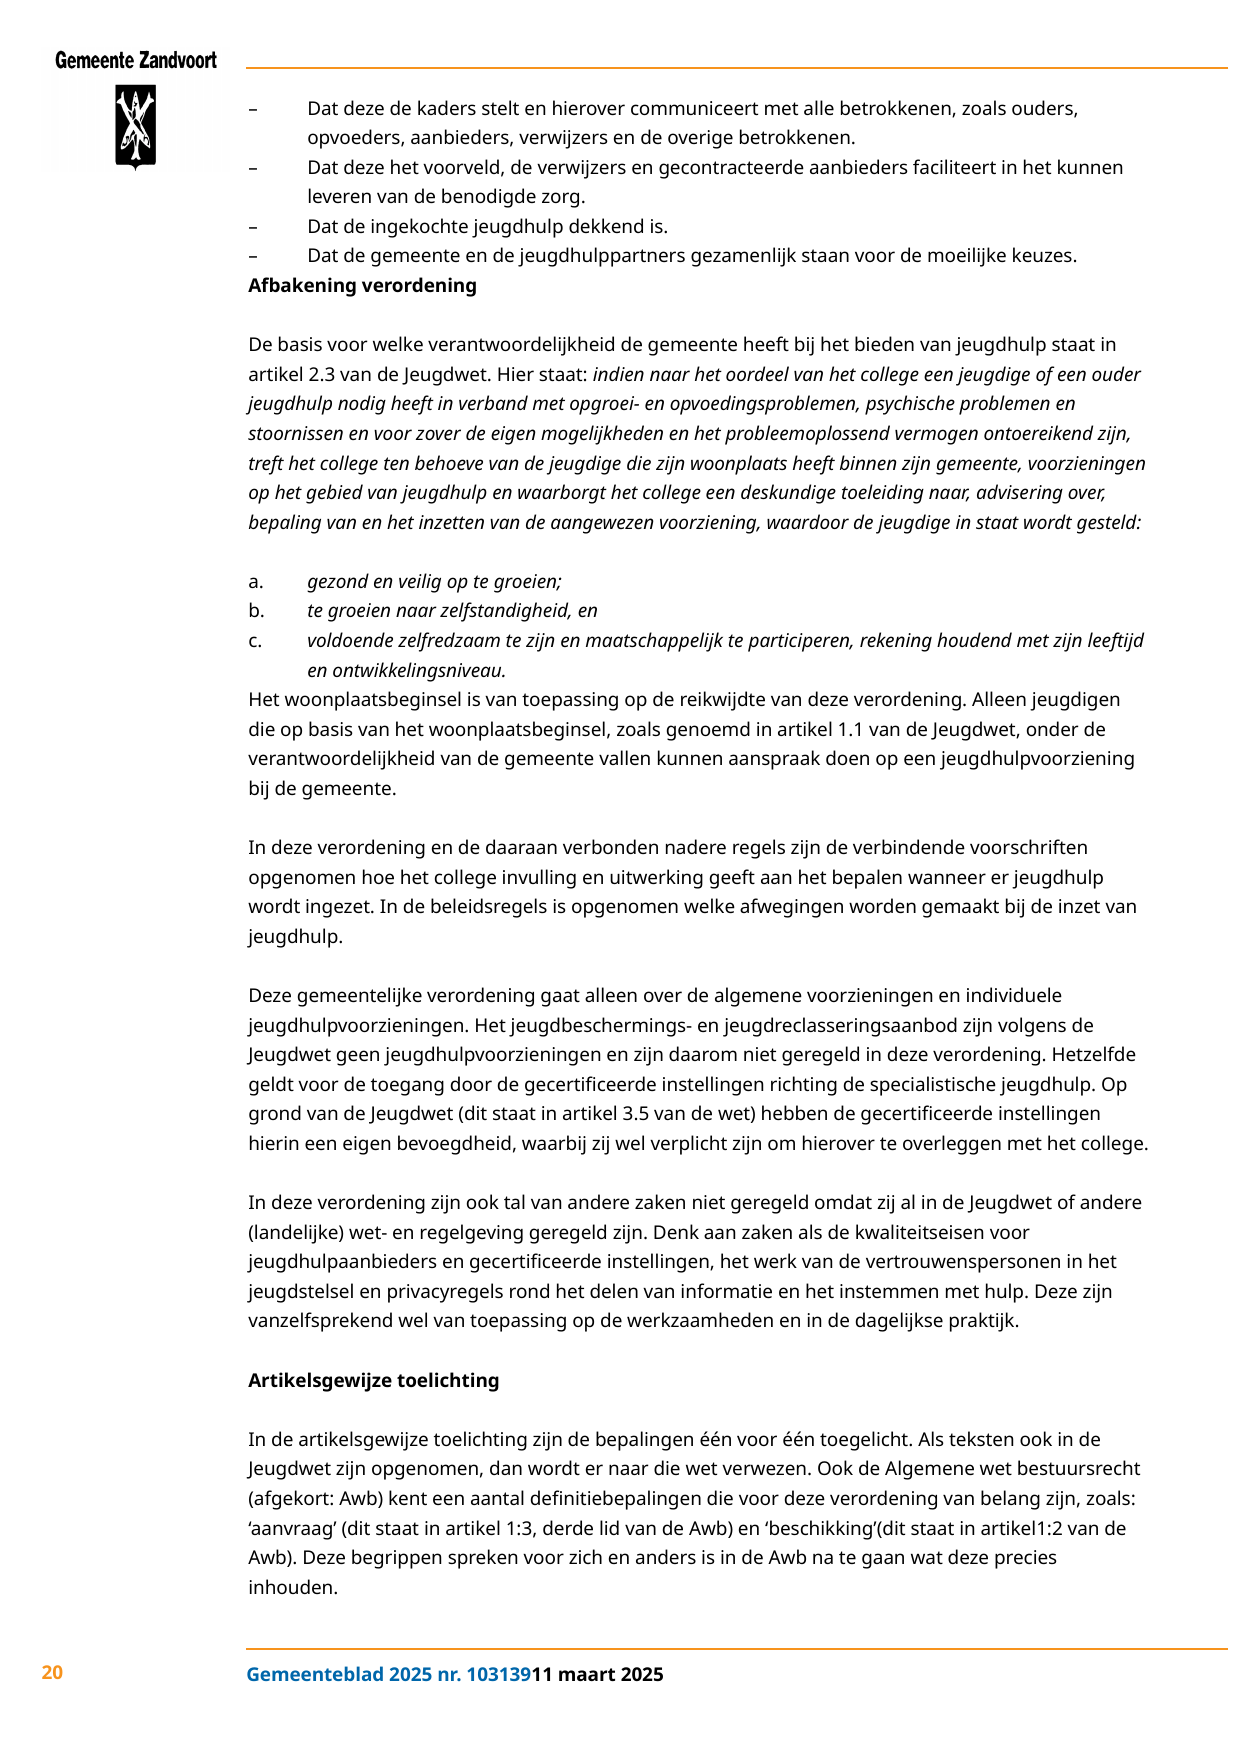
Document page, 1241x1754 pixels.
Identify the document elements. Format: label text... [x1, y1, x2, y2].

text Afbakening verordening [248, 272, 1152, 298]
text Deze gemeentelijke verordening gaat alleen over de algemene voorzieningen en individuele jeugdhulpvoorzieningen. Het jeugdbeschermings- en jeugdreclasseringsaanbod zijn volgens de Jeugdwet geen jeugdhulpvoorzieningen en zijn daarom niet geregeld in deze verordening. Hetzelfde geldt voor de toegang door de gecertificeerde instellingen richting de specialistische jeugdhulp. Op grond van de Jeugdwet (dit staat in artikel 3.5 van de wet) hebben de gecertificeerde instellingen hierin een eigen bevoegdheid, waarbij zij wel verplicht zijn om hierover te overleggen met het college. [248, 982, 1152, 1156]
list gezond en veilig op te groeien; [248, 568, 1152, 594]
text In deze verordening en de daaraan verbonden nadere regels zijn de verbindende voorschriften opgenomen hoe het college invulling en uitwerking geeft aan het bepalen wanneer er jeugdhulp wordt ingezet. In de beleidsregels is opgenomen welke afwegingen worden gemaakt bij de inzet van jeugdhulp. [248, 834, 1152, 949]
text In deze verordening zijn ook tal van andere zaken niet geregeld omdat zij al in de Jeugdwet of andere (landelijke) wet- en regelgeving geregeld zijn. Denk aan zaken als de kwaliteitseisen voor jeugdhulpaanbieders en gecertificeerde instellingen, het werk van de vertrouwenspersonen in het jeugdstelsel en privacyregels rond het delen van informatie en het instemmen met hulp. Deze zijn vanzelfsprekend wel van toepassing op de werkzaamheden en in de dagelijkse praktijk. [248, 1189, 1152, 1333]
list Dat de ingekochte jeugdhulp dekkend is. [248, 213, 1152, 239]
list te groeien naar zelfstandigheid, en [248, 598, 1152, 623]
list voldoende zelfredzaam te zijn en maatschappelijk te participeren, rekening houdend met zijn leeftijd en ontwikkelingsniveau. [248, 627, 1152, 683]
text In de artikelsgewijze toelichting zijn de bepalingen één voor één toegelicht. Als teksten ook in de Jeugdwet zijn opgenomen, dan wordt er naar die wet verwezen. Ook de Algemene wet bestuursrecht (afgekort: Awb) kent een aantal definitiebepalingen die voor deze verordening van belang zijn, zoals: ‘aanvraag’ (dit staat in artikel 1:3, derde lid van de Awb) en ‘beschikking’(dit staat in artikel1:2 van de Awb). Deze begrippen spreken voor zich en anders is in de Awb na te gaan wat deze precies inhouden. [248, 1426, 1152, 1600]
list Dat deze de kaders stelt en hierover communiceert met alle betrokkenen, zoals ouders, opvoeders, aanbieders, verwijzers en de overige betrokkenen. [248, 95, 1152, 150]
text Het woonplaatsbeginsel is van toepassing op de reikwijdte van deze verordening. Alleen jeugdigen die op basis van het woonplaatsbeginsel, zoals genoemd in artikel 1.1 van de Jeugdwet, onder de verantwoordelijkheid van de gemeente vallen kunnen aanspraak doen op een jeugdhulpvoorziening bij de gemeente. [248, 686, 1152, 801]
list Dat de gemeente en de jeugdhulppartners gezamenlijk staan voor de moeilijke keuzes. [248, 243, 1152, 268]
text Artikelsgewijze toelichting [248, 1367, 1152, 1393]
picture [41, 47, 231, 172]
text De basis voor welke verantwoordelijkheid de gemeente heeft bij het bieden van jeugdhulp staat in artikel 2.3 van de Jeugdwet. Hier staat: indien naar het oordeel van het college een jeugdige of een ouder jeugdhulp nodig heeft in verband met opgroei- en opvoedingsproblemen, psychische problemen en stoornissen en voor zover de eigen mogelijkheden en het probleemoplossend vermogen ontoereikend zijn, treft het college ten behoeve van de jeugdige die zijn woonplaats heeft binnen zijn gemeente, voorzieningen op het gebied van jeugdhulp en waarborgt het college een deskundige toeleiding naar, advisering over, bepaling van en het inzetten van de aangewezen voorziening, waardoor de jeugdige in staat wordt gesteld: [248, 331, 1152, 535]
list Dat deze het voorveld, de verwijzers en gecontracteerde aanbieders faciliteert in het kunnen leveren van de benodigde zorg. [248, 154, 1152, 209]
